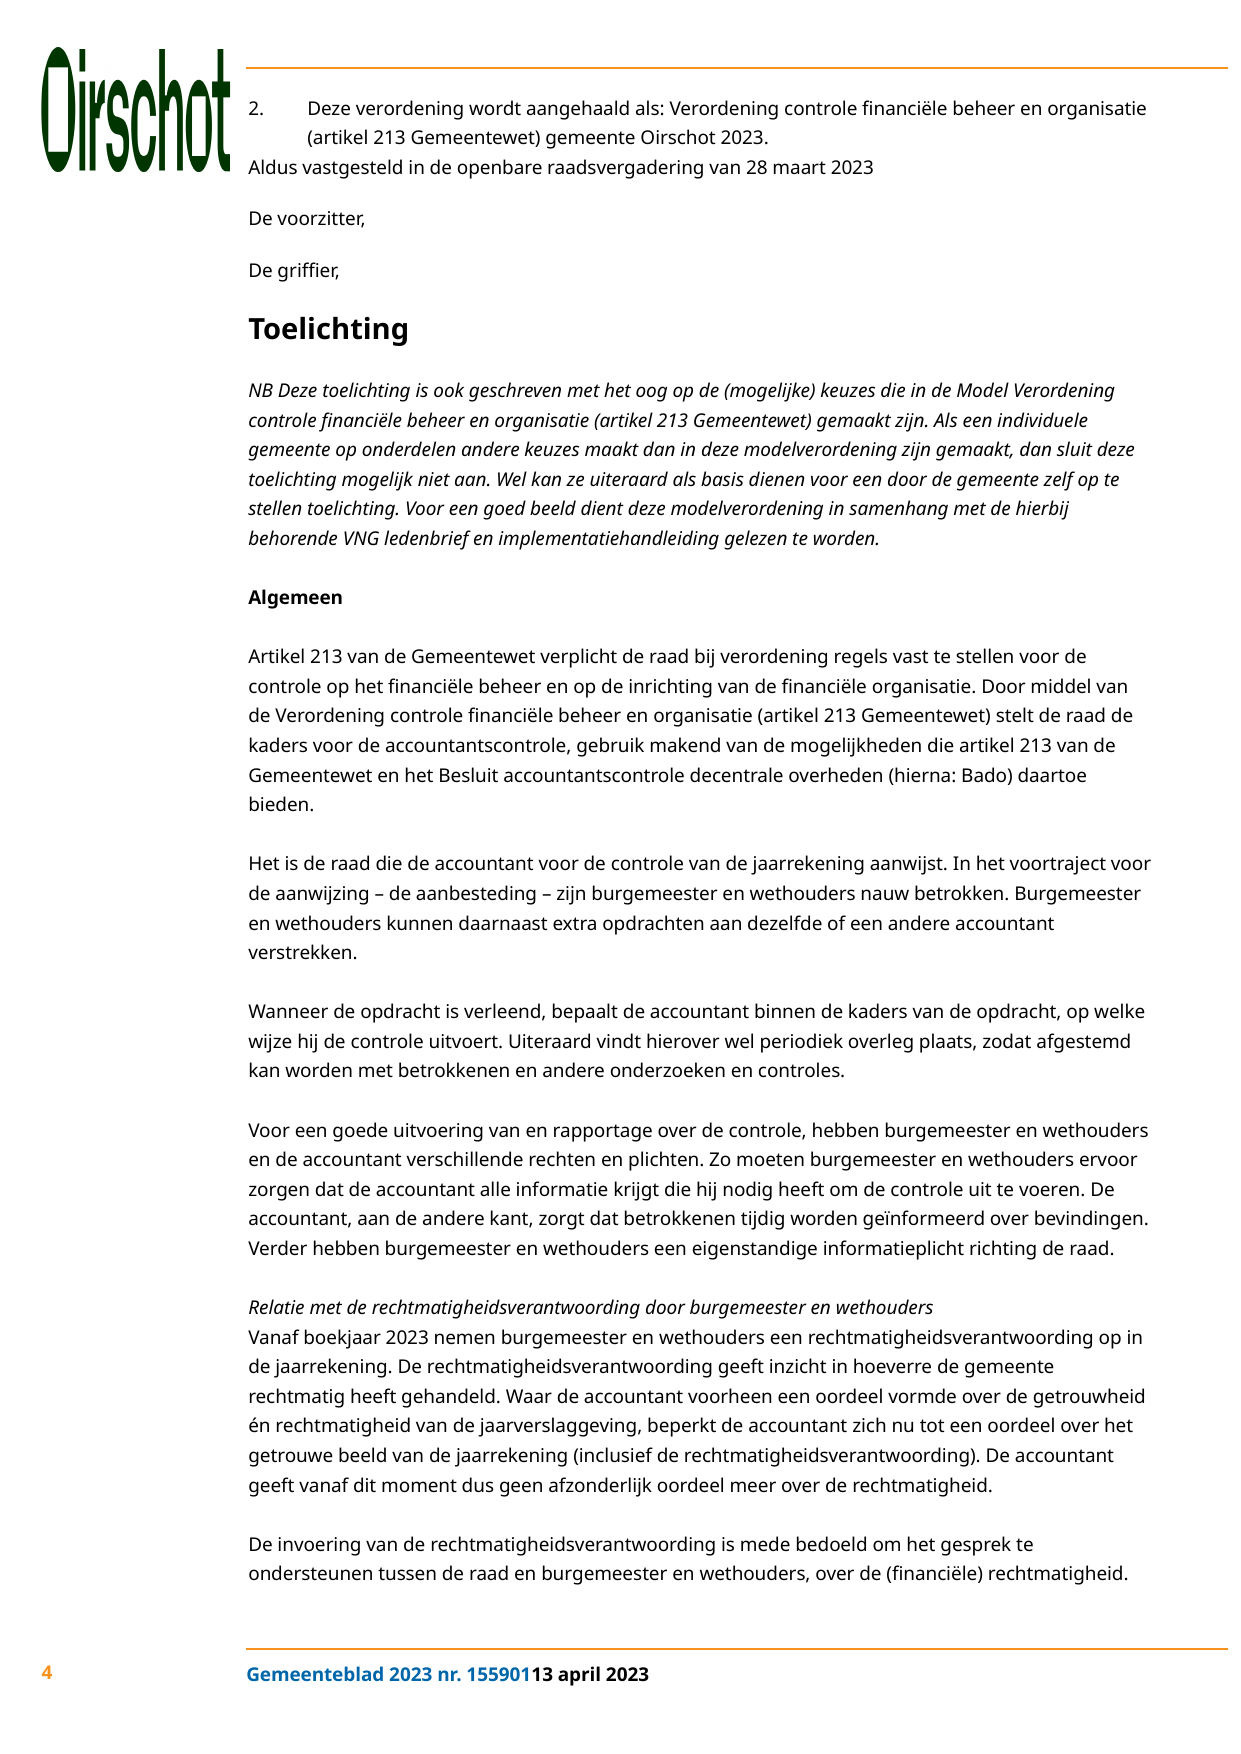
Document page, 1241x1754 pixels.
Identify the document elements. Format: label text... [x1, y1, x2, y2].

text Het is de raad die de accountant voor de controle van de jaarrekening aanwijst. In het voortraject voor de aanwijzing – de aanbesteding – zijn burgemeester en wethouders nauw betrokken. Burgemeester en wethouders kunnen daarnaast extra opdrachten aan dezelfde of een andere accountant verstrekken. [248, 851, 1152, 965]
text Wanneer de opdracht is verleend, bepaalt de accountant binnen de kaders van de opdracht, op welke wijze hij de controle uitvoert. Uiteraard vindt hierover wel periodiek overleg plaats, zodat afgestemd kan worden met betrokkenen en andere onderzoeken en controles. [248, 998, 1152, 1083]
text Algemeen [248, 584, 1152, 610]
text Artikel 213 van de Gemeentewet verplicht de raad bij verordening regels vast te stellen voor de controle op het financiële beheer en op de inrichting van de financiële organisatie. Door middel van de Verordening controle financiële beheer en organisatie (artikel 213 Gemeentewet) stelt de raad de kaders voor de accountantscontrole, gebruik makend van de mogelijkheden die artikel 213 van de Gemeentewet en het Besluit accountantscontrole decentrale overheden (hierna: Bado) daartoe bieden. [248, 643, 1152, 817]
text De griffier, [248, 257, 1152, 283]
list Deze verordening wordt aangehaald als: Verordening controle financiële beheer en organisatie (artikel 213 Gemeentewet) gemeente Oirschot 2023. [248, 95, 1152, 150]
text De voorzitter, [248, 205, 1152, 231]
text De invoering van de rechtmatigheidsverantwoording is mede bedoeld om het gesprek te ondersteunen tussen de raad en burgemeester en wethouders, over de (financiële) rechtmatigheid. [248, 1531, 1152, 1586]
text Voor een goede uitvoering van en rapportage over de controle, hebben burgemeester en wethouders en de accountant verschillende rechten en plichten. Zo moeten burgemeester en wethouders ervoor zorgen dat de accountant alle informatie krijgt die hij nodig heeft om de controle uit te voeren. De accountant, aan de andere kant, zorgt dat betrokkenen tijdig worden geïnformeerd over bevindingen. [248, 1117, 1152, 1231]
text Verder hebben burgemeester en wethouders een eigenstandige informatieplicht richting de raad. [248, 1235, 1152, 1261]
text NB Deze toelichting is ook geschreven met het oog op de (mogelijke) keuzes die in de Model Verordening controle financiële beheer en organisatie (artikel 213 Gemeentewet) gemaakt zijn. Als een individuele gemeente op onderdelen andere keuzes maakt dan in deze modelverordening zijn gemaakt, dan sluit deze toelichting mogelijk niet aan. Wel kan ze uiteraard als basis dienen voor een door de gemeente zelf op te stellen toelichting. Voor een goed beeld dient deze modelverordening in samenhang met de hierbij behorende VNG ledenbrief en implementatiehandleiding gelezen te worden. [248, 377, 1152, 551]
text Vanaf boekjaar 2023 nemen burgemeester en wethouders een rechtmatigheidsverantwoording op in de jaarrekening. De rechtmatigheidsverantwoording geeft inzicht in hoeverre de gemeente rechtmatig heeft gehandeld. Waar de accountant voorheen een oordeel vormde over de getrouwheid én rechtmatigheid van de jaarverslaggeving, beperkt de accountant zich nu tot een oordeel over het getrouwe beeld van de jaarrekening (inclusief de rechtmatigheidsverantwoording). De accountant geeft vanaf dit moment dus geen afzonderlijk oordeel meer over de rechtmatigheid. [248, 1324, 1152, 1497]
text Relatie met de rechtmatigheidsverantwoording door burgemeester en wethouders [248, 1294, 1152, 1320]
picture [41, 47, 231, 172]
text Aldus vastgesteld in de openbare raadsvergadering van 28 maart 2023 [248, 154, 1152, 180]
text Toelichting [248, 308, 1152, 348]
